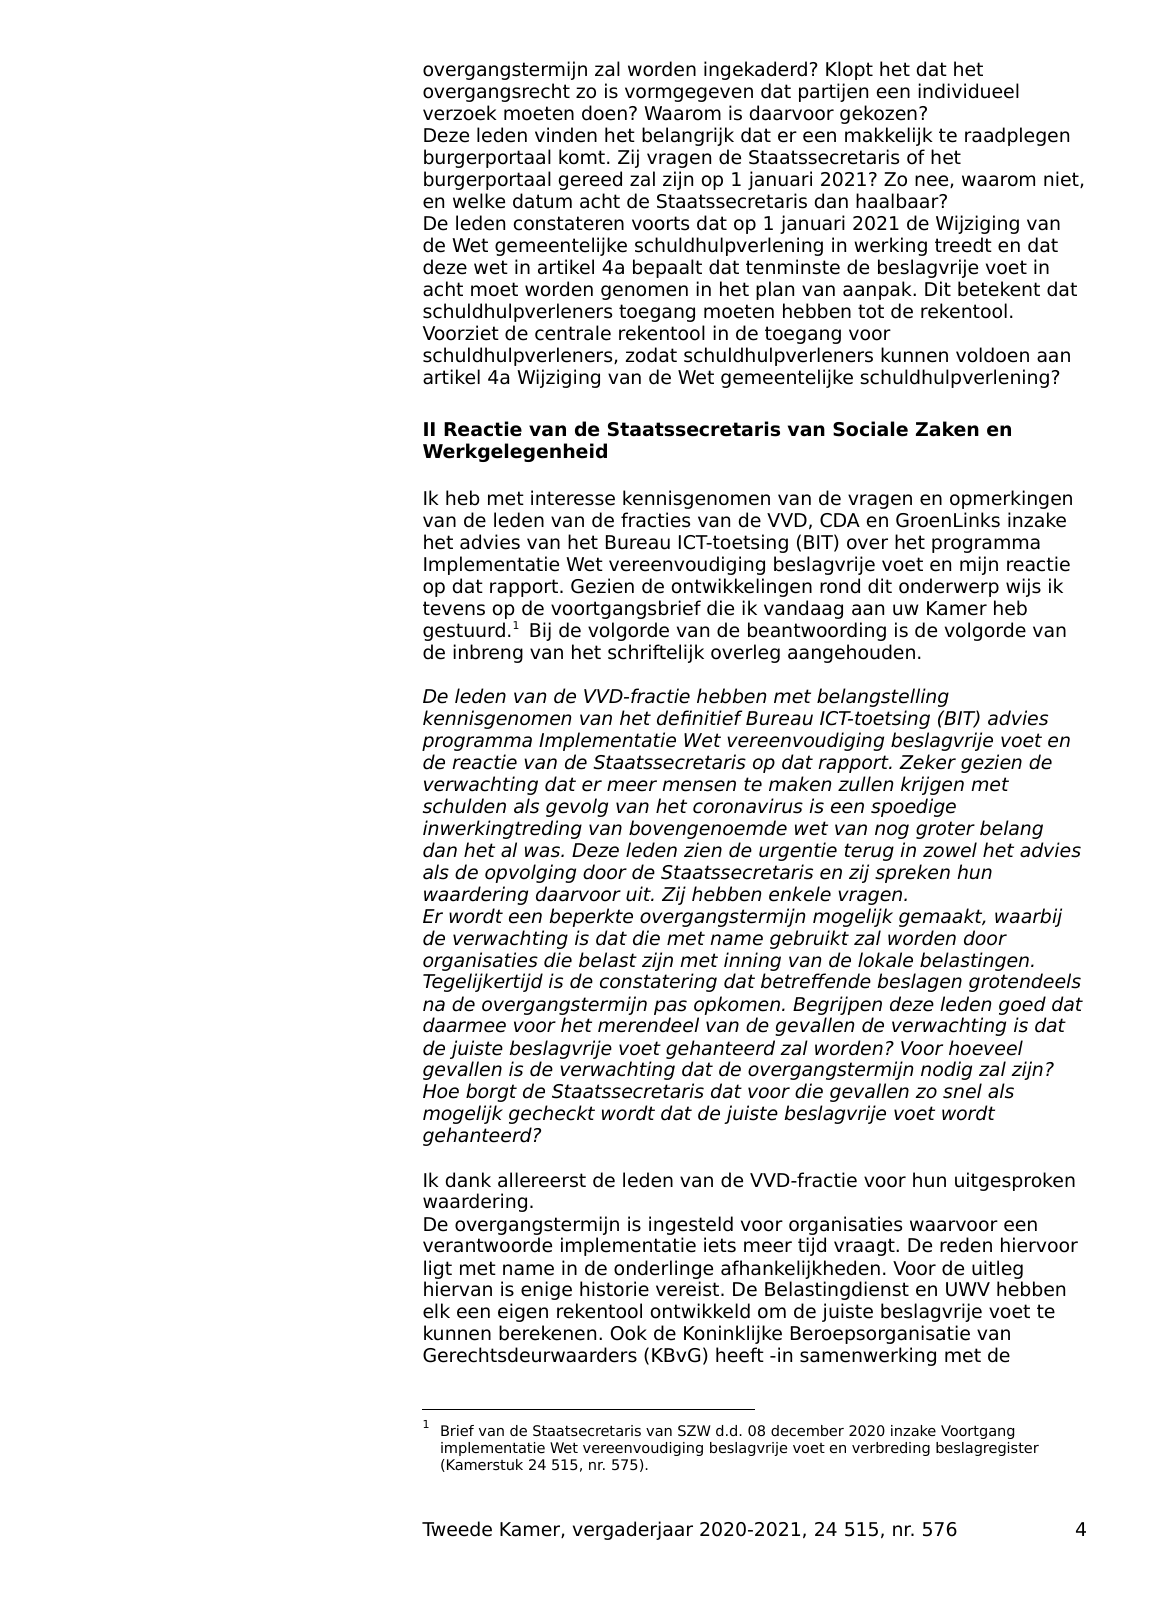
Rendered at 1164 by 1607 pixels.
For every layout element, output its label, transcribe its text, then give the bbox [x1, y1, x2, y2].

text Brief van de Staatsecretaris van SZW d.d. 08 december 2020 inzake Voortgang implementatie Wet vereenvoudiging beslagvrije voet en verbreding beslagregister (Kamerstuk 24 515, nr. 575). [422, 1418, 1087, 1474]
text De leden constateren voorts dat op 1 januari 2021 de Wijziging van de Wet gemeentelijke schuldhulpverlening in werking treedt en dat deze wet in artikel 4a bepaalt dat tenminste de beslagvrije voet in acht moet worden genomen in het plan van aanpak. Dit betekent dat schuldhulpverleners toegang moeten hebben tot de rekentool. Voorziet de centrale rekentool in de toegang voor schuldhulpverleners, zodat schuldhulpverleners kunnen voldoen aan artikel 4a Wijziging van de Wet gemeentelijke schuldhulpverlening? [422, 213, 1087, 389]
text De overgangstermijn is ingesteld voor organisaties waarvoor een verantwoorde implementatie iets meer tijd vraagt. De reden hiervoor ligt met name in de onderlinge afhankelijkheden. Voor de uitleg hiervan is enige historie vereist. De Belastingdienst en UWV hebben elk een eigen rekentool ontwikkeld om de juiste beslagvrije voet te kunnen berekenen. Ook de Koninklijke Beroepsorganisatie van Gerechtsdeurwaarders (KBvG) heeft -in samenwerking met de [422, 1213, 1087, 1367]
text Er wordt een beperkte overgangstermijn mogelijk gemaakt, waarbij de verwachting is dat die met name gebruikt zal worden door organisaties die belast zijn met inning van de lokale belastingen. Tegelijkertijd is de constatering dat betreffende beslagen grotendeels na de overgangstermijn pas opkomen. Begrijpen deze leden goed dat daarmee voor het merendeel van de gevallen de verwachting is dat de juiste beslagvrije voet gehanteerd zal worden? Voor hoeveel gevallen is de verwachting dat de overgangstermijn nodig zal zijn? Hoe borgt de Staatssecretaris dat voor die gevallen zo snel als mogelijk gecheckt wordt dat de juiste beslagvrije voet wordt gehanteerd? [422, 906, 1087, 1147]
text Ik heb met interesse kennisgenomen van de vragen en opmerkingen van de leden van de fracties van de VVD, CDA en GroenLinks inzake het advies van het Bureau ICT-toetsing (BIT) over het programma Implementatie Wet vereenvoudiging beslagvrije voet en mijn reactie op dat rapport. Gezien de ontwikkelingen rond dit onderwerp wijs ik tevens op de voortgangsbrief die ik vandaag aan uw Kamer heb gestuurd. Bij de volgorde van de beantwoording is de volgorde van de inbreng van het schriftelijk overleg aangehouden. [422, 488, 1087, 663]
text Deze leden vinden het belangrijk dat er een makkelijk te raadplegen burgerportaal komt. Zij vragen de Staatssecretaris of het burgerportaal gereed zal zijn op 1 januari 2021? Zo nee, waarom niet, en welke datum acht de Staatssecretaris dan haalbaar? [422, 125, 1087, 213]
text Ik dank allereerst de leden van de VVD-fractie voor hun uitgesproken waardering. [422, 1169, 1087, 1213]
subtitle II Reactie van de Staatssecretaris van Sociale Zaken en Werkgelegenheid [422, 419, 1087, 463]
text overgangstermijn zal worden ingekaderd? Klopt het dat het overgangsrecht zo is vormgegeven dat partijen een individueel verzoek moeten doen? Waarom is daarvoor gekozen? [422, 59, 1087, 125]
text De leden van de VVD-fractie hebben met belangstelling kennisgenomen van het definitief Bureau ICT-toetsing (BIT) advies programma Implementatie Wet vereenvoudiging beslagvrije voet en de reactie van de Staatssecretaris op dat rapport. Zeker gezien de verwachting dat er meer mensen te maken zullen krijgen met schulden als gevolg van het coronavirus is een spoedige inwerkingtreding van bovengenoemde wet van nog groter belang dan het al was. Deze leden zien de urgentie terug in zowel het advies als de opvolging door de Staatssecretaris en zij spreken hun waardering daarvoor uit. Zij hebben enkele vragen. [422, 686, 1087, 906]
